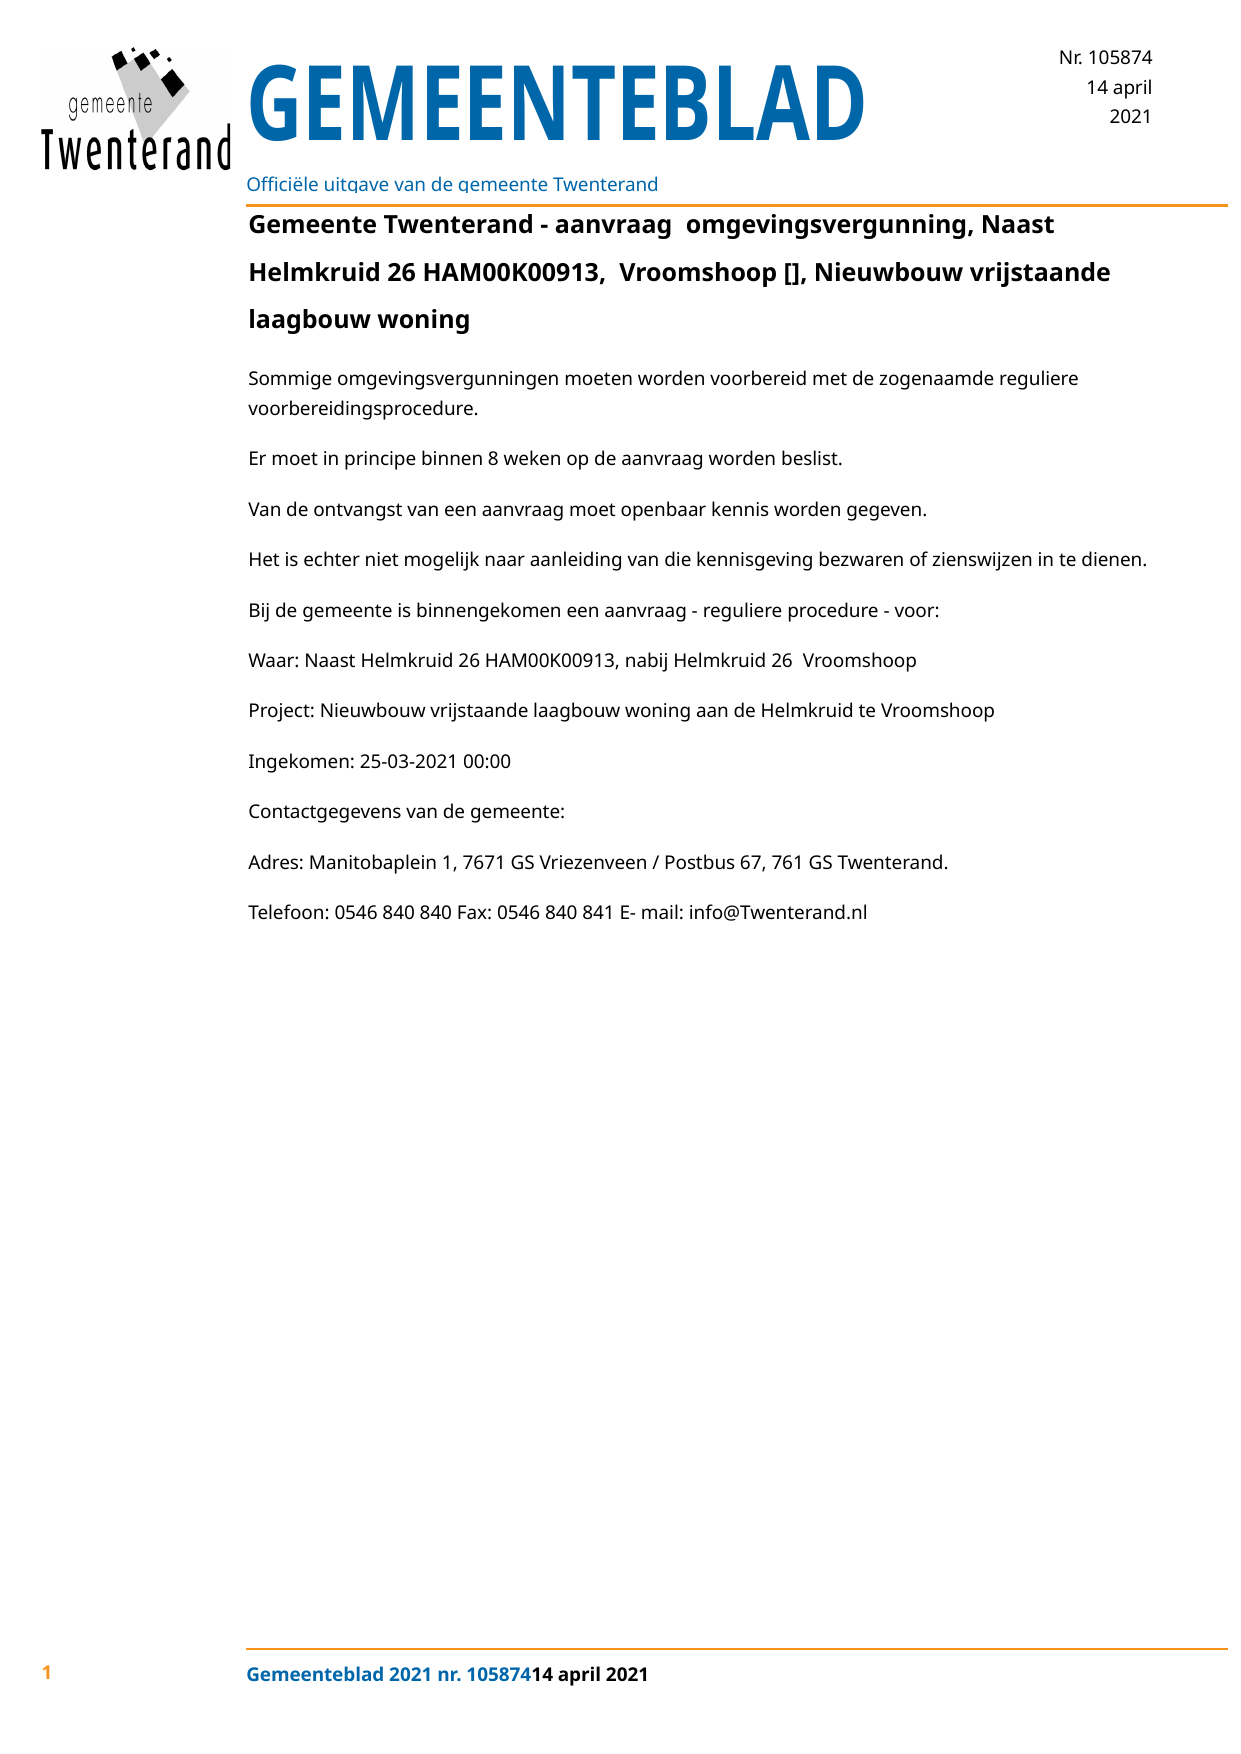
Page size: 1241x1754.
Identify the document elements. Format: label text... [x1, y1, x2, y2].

text Er moet in principe binnen 8 weken op de aanvraag worden beslist. [248, 446, 1152, 471]
text Telefoon: 0546 840 840 Fax: 0546 840 841 E- mail: info@Twenterand.nl [248, 899, 1152, 925]
text Gemeente Twenterand - aanvraag omgevingsvergunning, Naast Helmkruid 26 HAM00K00913, Vroomshoop [], Nieuwbouw vrijstaande laagbouw woning [248, 207, 1152, 336]
text Het is echter niet mogelijk naar aanleiding van die kennisgeving bezwaren of zienswijzen in te dienen. [248, 546, 1152, 572]
text Waar: Naast Helmkruid 26 HAM00K00913, nabij Helmkruid 26 Vroomshoop [248, 647, 1152, 673]
text Project: Nieuwbouw vrijstaande laagbouw woning aan de Helmkruid te Vroomshoop [248, 698, 1152, 723]
text Van de ontvangst van een aanvraag moet openbaar kennis worden gegeven. [248, 496, 1152, 522]
text Bij de gemeente is binnengekomen een aanvraag - reguliere procedure - voor: [248, 597, 1152, 622]
text Contactgegevens van de gemeente: [248, 798, 1152, 824]
text Adres: Manitobaplein 1, 7671 GS Vriezenveen / Postbus 67, 761 GS Twenterand. [248, 849, 1152, 874]
text Sommige omgevingsvergunningen moeten worden voorbereid met de zogenaamde reguliere voorbereidingsprocedure. [248, 366, 1152, 421]
picture [41, 47, 231, 172]
text Ingekomen: 25-03-2021 00:00 [248, 748, 1152, 774]
